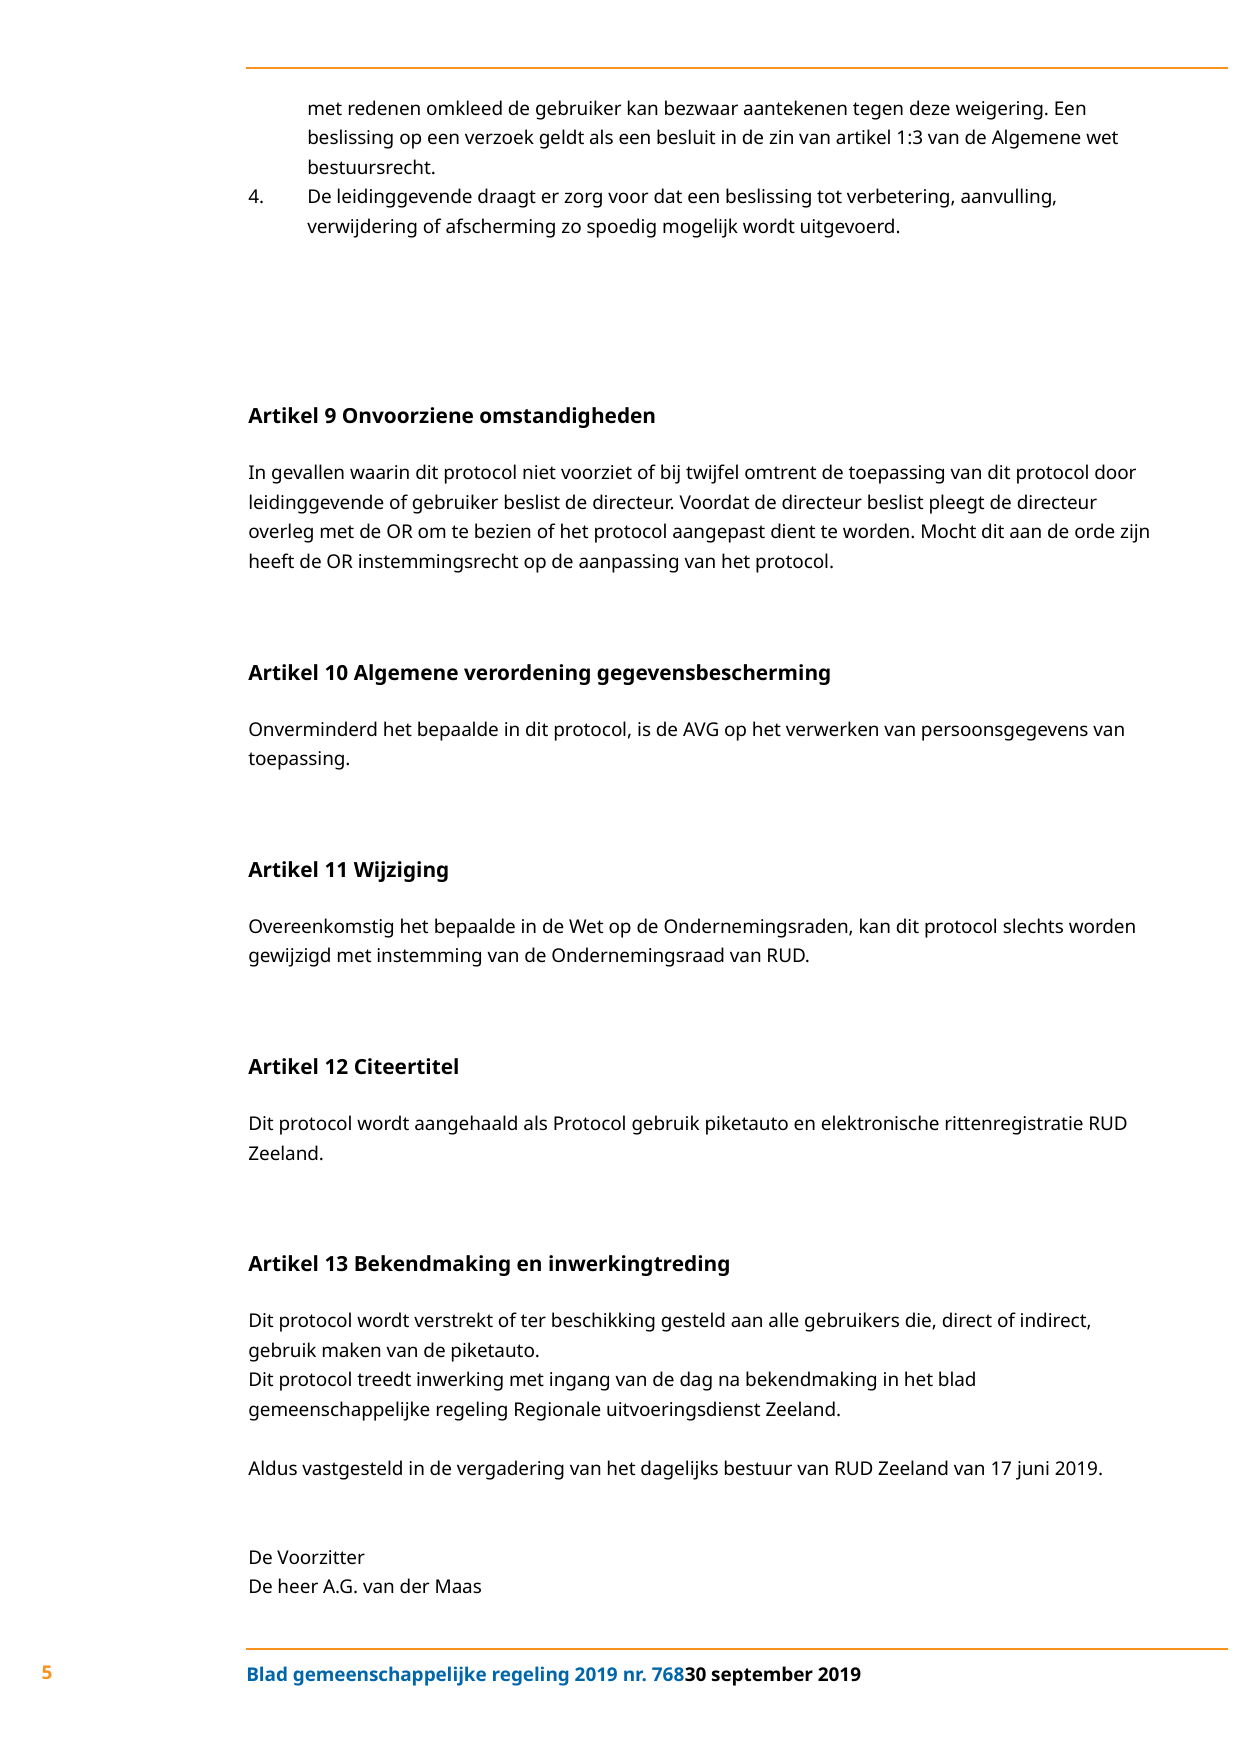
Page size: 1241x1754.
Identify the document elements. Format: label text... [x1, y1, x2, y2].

text De heer A.G. van der Maas [248, 1574, 1152, 1599]
text Dit protocol wordt verstrekt of ter beschikking gesteld aan alle gebruikers die, direct of indirect, gebruik maken van de piketauto. [248, 1307, 1152, 1363]
text Dit protocol treedt inwerking met ingang van de dag na bekendmaking in het blad gemeenschappelijke regeling Regionale uitvoeringsdienst Zeeland. [248, 1367, 1152, 1422]
text Onverminderd het bepaalde in dit protocol, is de AVG op het verwerken van persoonsgegevens van toepassing. [248, 716, 1152, 771]
text Artikel 9 Onvoorziene omstandigheden [248, 402, 1152, 430]
text Dit protocol wordt aangehaald als Protocol gebruik piketauto en elektronische rittenregistratie RUD Zeeland. [248, 1110, 1152, 1166]
text Overeenkomstig het bepaalde in de Wet op de Ondernemingsraden, kan dit protocol slechts worden gewijzigd met instemming van de Ondernemingsraad van RUD. [248, 913, 1152, 968]
text Artikel 12 Citeertitel [248, 1052, 1152, 1081]
text Artikel 11 Wijziging [248, 855, 1152, 883]
text Artikel 13 Bekendmaking en inwerkingtreding [248, 1249, 1152, 1278]
list De leidinggevende draagt er zorg voor dat een beslissing tot verbetering, aanvulling, verwijdering of afscherming zo spoedig mogelijk wordt uitgevoerd. [248, 183, 1152, 239]
list met redenen omkleed de gebruiker kan bezwaar aantekenen tegen deze weigering. Een beslissing op een verzoek geldt als een besluit in de zin van artikel 1:3 van de Algemene wet bestuursrecht. [248, 95, 1152, 180]
text Artikel 10 Algemene verordening gegevensbescherming [248, 658, 1152, 686]
text De Voorzitter [248, 1544, 1152, 1570]
text In gevallen waarin dit protocol niet voorziet of bij twijfel omtrent de toepassing van dit protocol door leidinggevende of gebruiker beslist de directeur. Voordat de directeur beslist pleegt de directeur overleg met de OR om te bezien of het protocol aangepast dient te worden. Mocht dit aan de orde zijn heeft de OR instemmingsrecht op de aanpassing van het protocol. [248, 459, 1152, 574]
picture [41, 47, 231, 172]
text Aldus vastgesteld in de vergadering van het dagelijks bestuur van RUD Zeeland van 17 juni 2019. [248, 1455, 1152, 1481]
